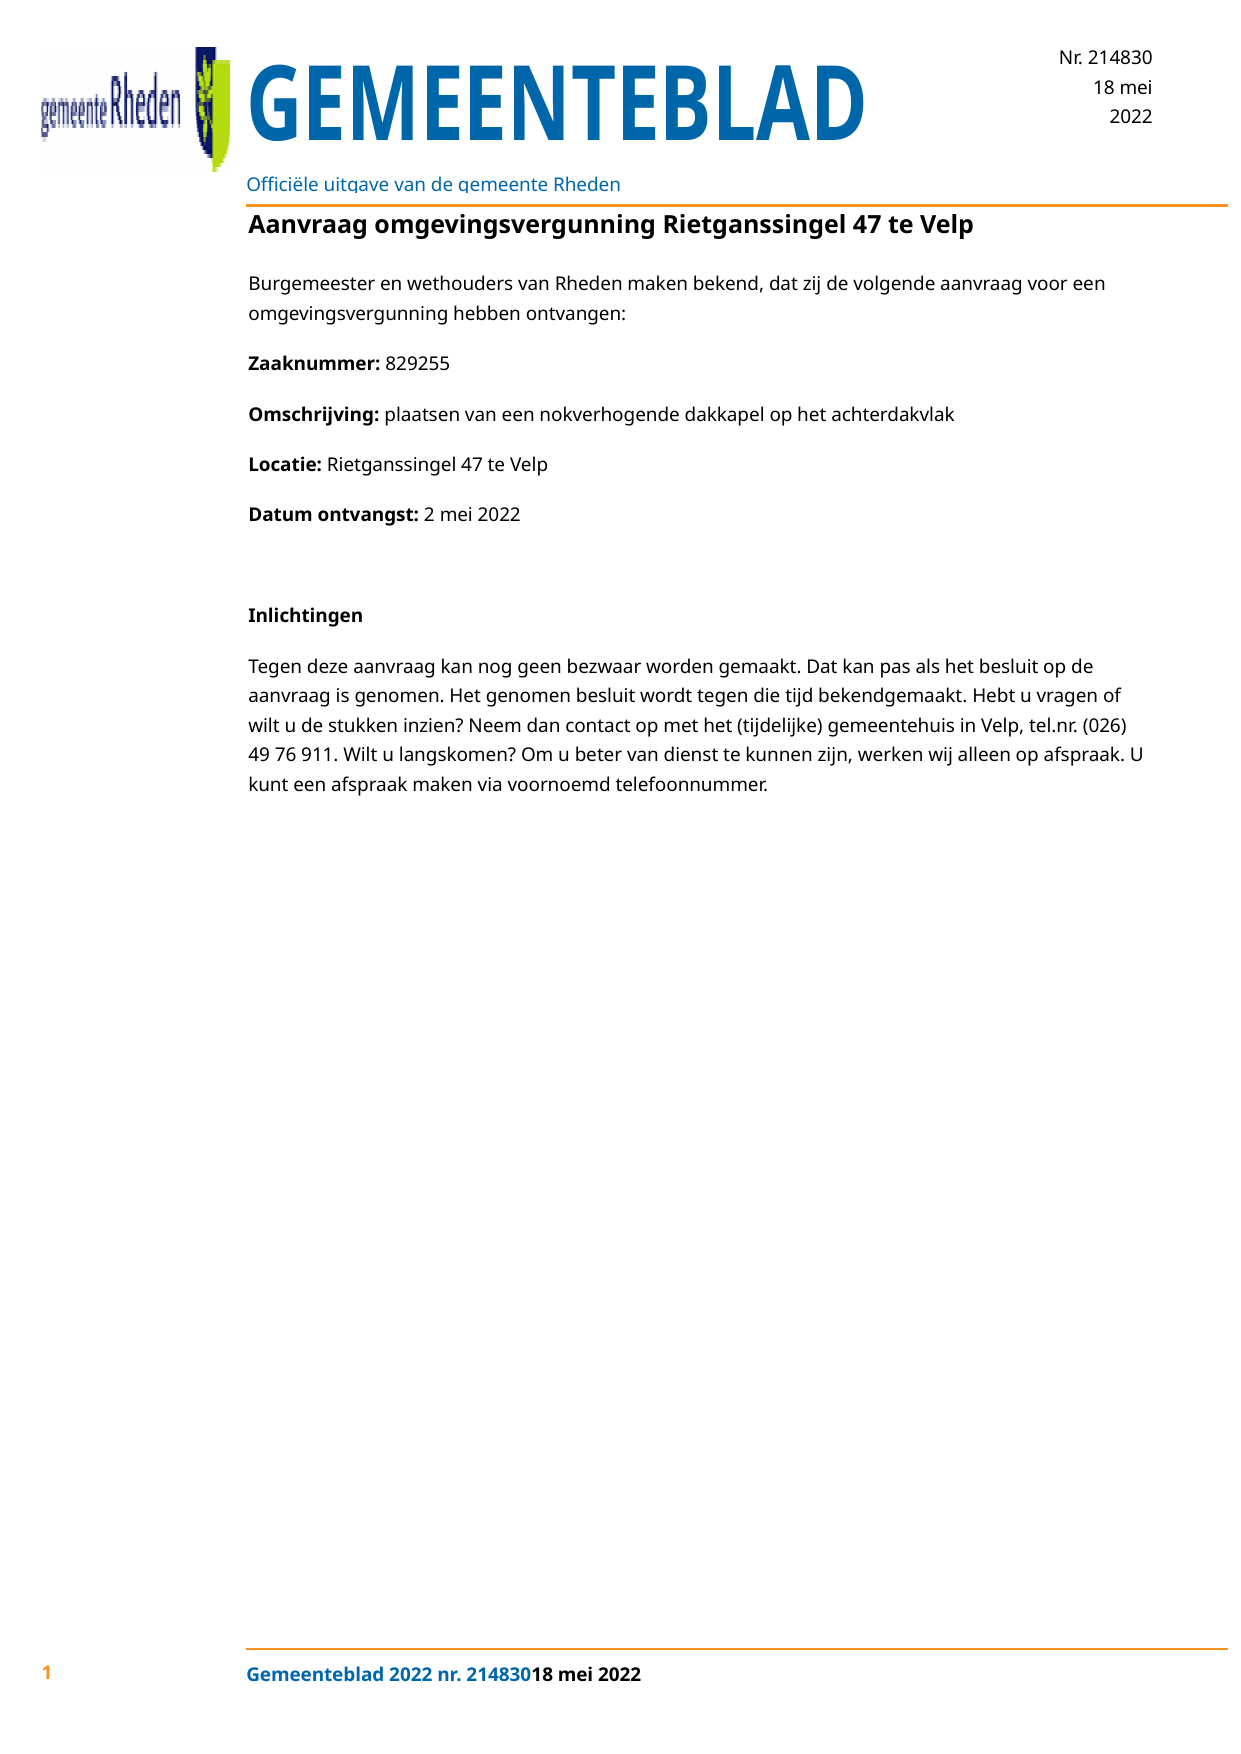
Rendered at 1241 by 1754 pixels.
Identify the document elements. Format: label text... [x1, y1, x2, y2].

text Tegen deze aanvraag kan nog geen bezwaar worden gemaakt. Dat kan pas als het besluit op de aanvraag is genomen. Het genomen besluit wordt tegen die tijd bekendgemaakt. Hebt u vragen of wilt u de stukken inzien? Neem dan contact op met het (tijdelijke) gemeentehuis in Velp, tel.nr. (026) 49 76 911. Wilt u langskomen? Om u beter van dienst te kunnen zijn, werken wij alleen op afspraak. U kunt een afspraak maken via voornoemd telefoonnummer. [248, 653, 1152, 797]
text Aanvraag omgevingsvergunning Rietganssingel 47 te Velp [248, 207, 1152, 241]
text Burgemeester en wethouders van Rheden maken bekend, dat zij de volgende aanvraag voor een omgevingsvergunning hebben ontvangen: [248, 270, 1152, 326]
text Locatie: Rietganssingel 47 te Velp [248, 451, 1152, 477]
text Zaaknummer: 829255 [248, 350, 1152, 376]
picture [41, 47, 231, 172]
text Inlichtingen [248, 602, 1152, 628]
text Datum ontvangst: 2 mei 2022 [248, 502, 1152, 527]
text Omschrijving: plaatsen van een nokverhogende dakkapel op het achterdakvlak [248, 401, 1152, 426]
